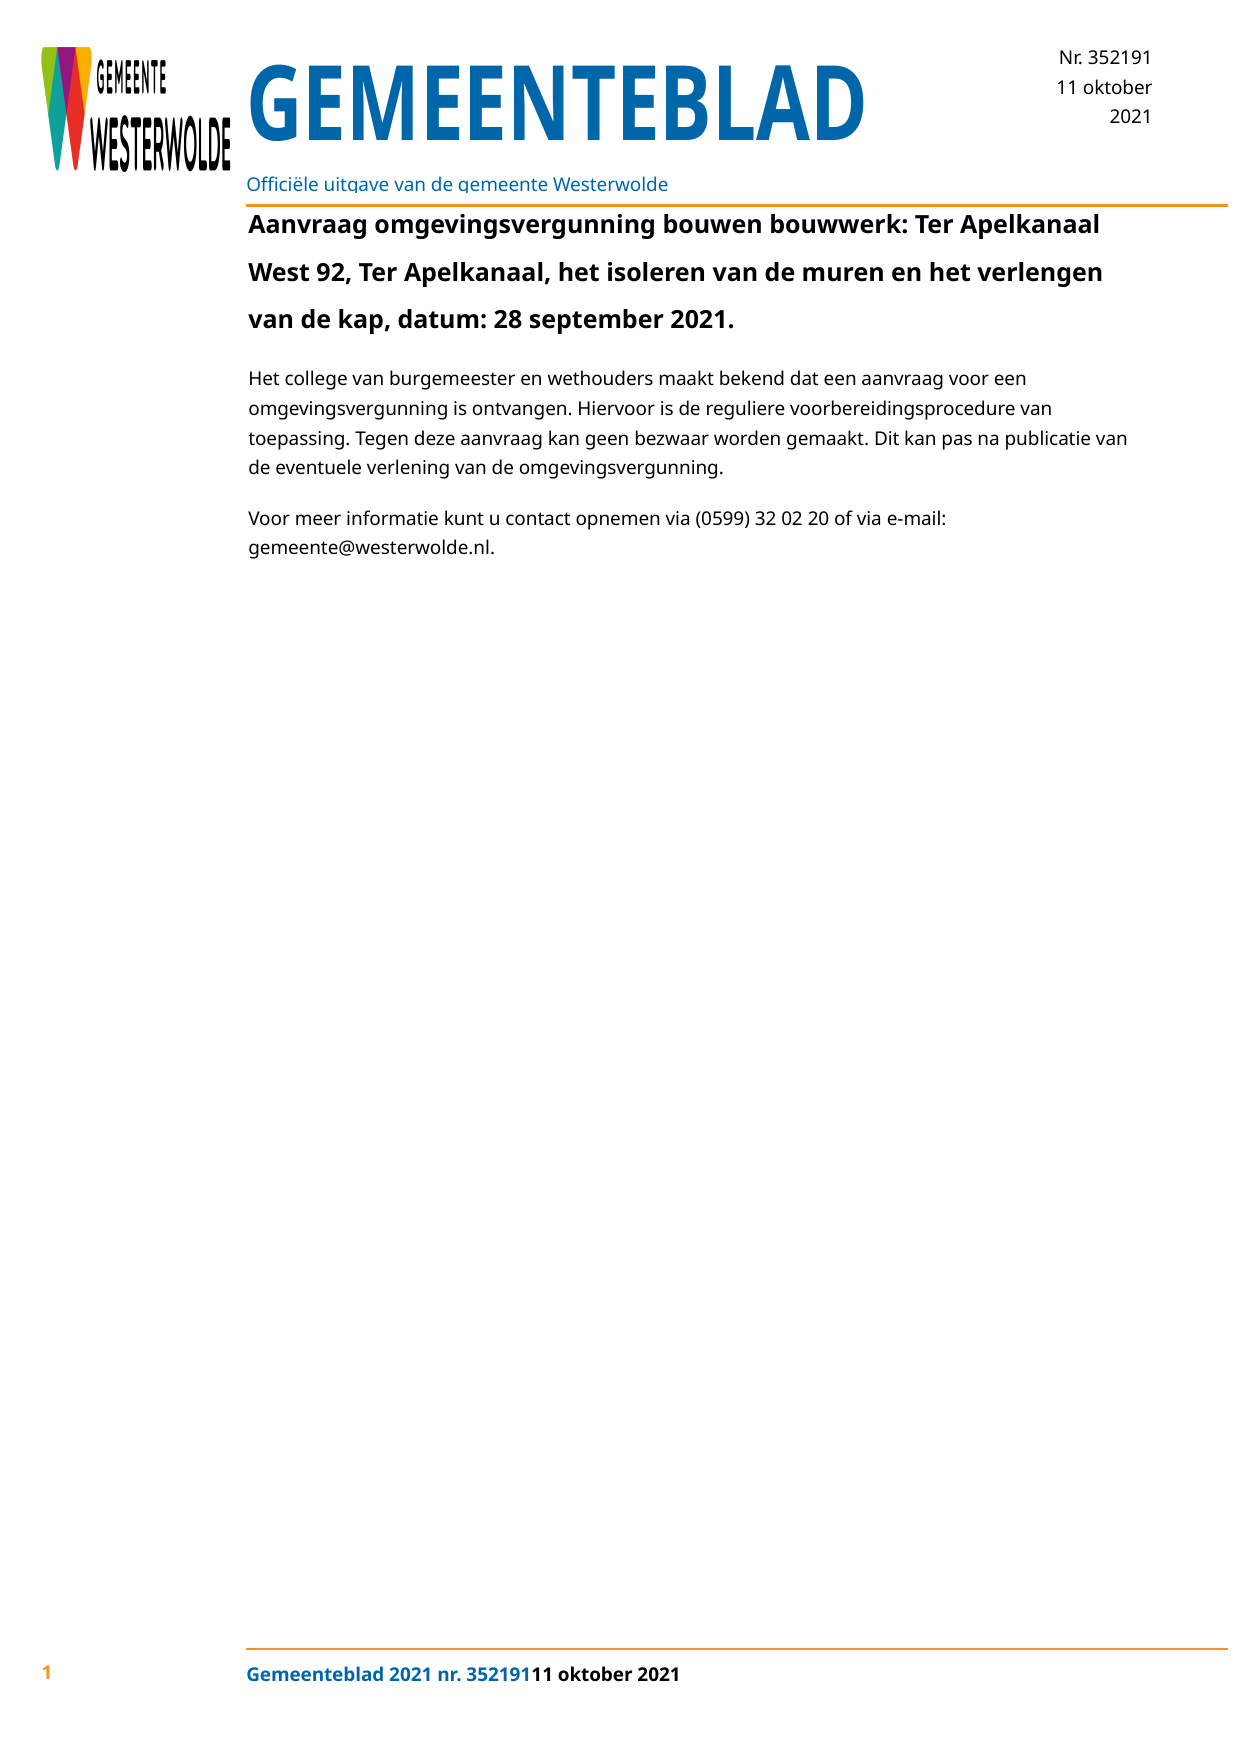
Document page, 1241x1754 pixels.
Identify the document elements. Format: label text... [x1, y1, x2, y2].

text Aanvraag omgevingsvergunning bouwen bouwwerk: Ter Apelkanaal West 92, Ter Apelkanaal, het isoleren van de muren en het verlengen van de kap, datum: 28 september 2021. [248, 207, 1152, 336]
text Voor meer informatie kunt u contact opnemen via (0599) 32 02 20 of via e-mail: gemeente@westerwolde.nl. [248, 505, 1152, 560]
text Het college van burgemeester en wethouders maakt bekend dat een aanvraag voor een omgevingsvergunning is ontvangen. Hiervoor is de reguliere voorbereidingsprocedure van toepassing. Tegen deze aanvraag kan geen bezwaar worden gemaakt. Dit kan pas na publicatie van de eventuele verlening van de omgevingsvergunning. [248, 366, 1152, 480]
picture [41, 47, 231, 172]
